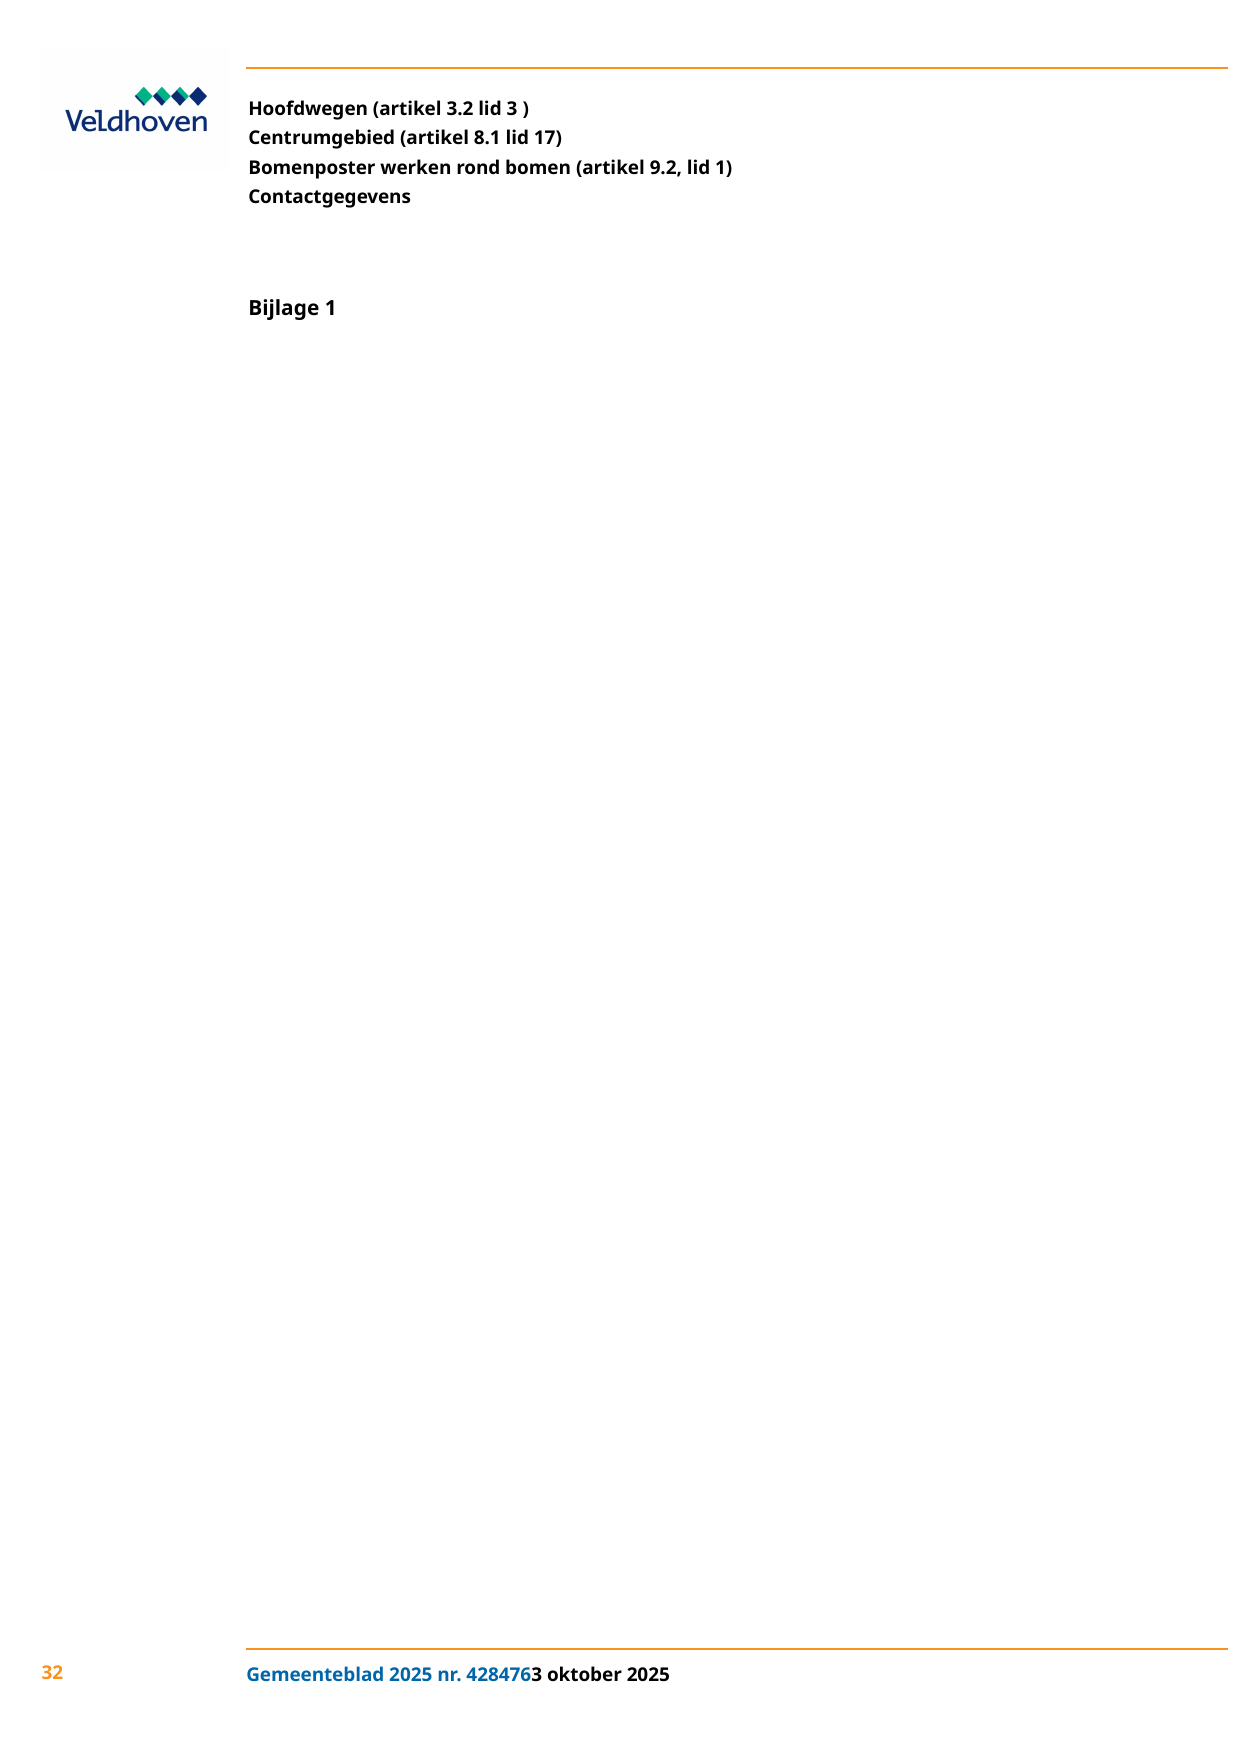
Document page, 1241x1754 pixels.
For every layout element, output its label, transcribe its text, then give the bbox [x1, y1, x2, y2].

text Bijlage 1 [248, 293, 1152, 322]
text Contactgegevens [248, 183, 1152, 209]
text Hoofdwegen (artikel 3.2 lid 3 ) [248, 95, 1152, 121]
text Centrumgebied (artikel 8.1 lid 17) [248, 124, 1152, 150]
picture [41, 47, 231, 172]
text Bomenposter werken rond bomen (artikel 9.2, lid 1) [248, 154, 1152, 180]
